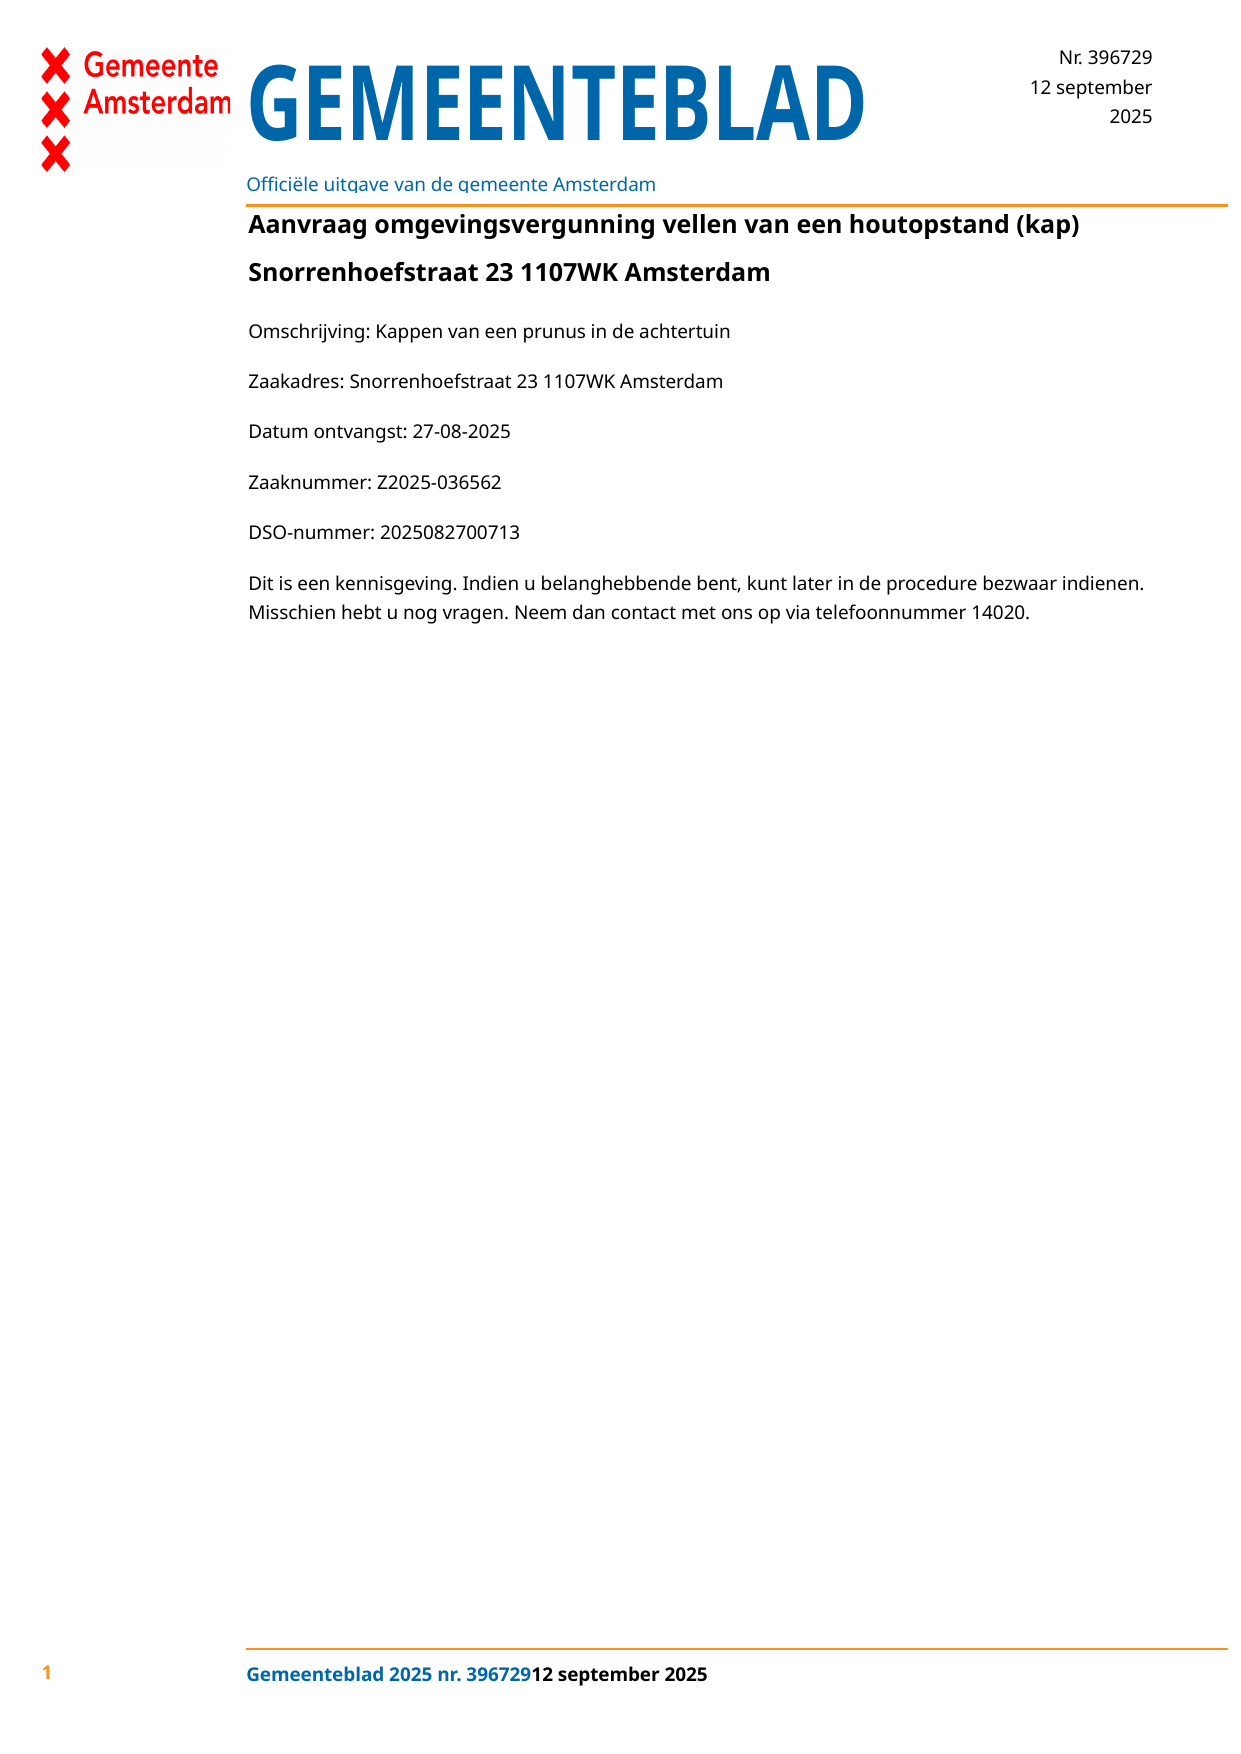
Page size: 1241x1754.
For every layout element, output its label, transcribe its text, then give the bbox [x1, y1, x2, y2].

text Zaaknummer: Z2025-036562 [248, 469, 1152, 495]
text Omschrijving: Kappen van een prunus in de achtertuin [248, 318, 1152, 344]
text Datum ontvangst: 27-08-2025 [248, 419, 1152, 444]
text Dit is een kennisgeving. Indien u belanghebbende bent, kunt later in de procedure bezwaar indienen. Misschien hebt u nog vragen. Neem dan contact met ons op via telefoonnummer 14020. [248, 570, 1152, 625]
text Zaakadres: Snorrenhoefstraat 23 1107WK Amsterdam [248, 368, 1152, 394]
text DSO-nummer: 2025082700713 [248, 519, 1152, 545]
text Aanvraag omgevingsvergunning vellen van een houtopstand (kap) Snorrenhoefstraat 23 1107WK Amsterdam [248, 207, 1152, 288]
picture [41, 47, 231, 172]
